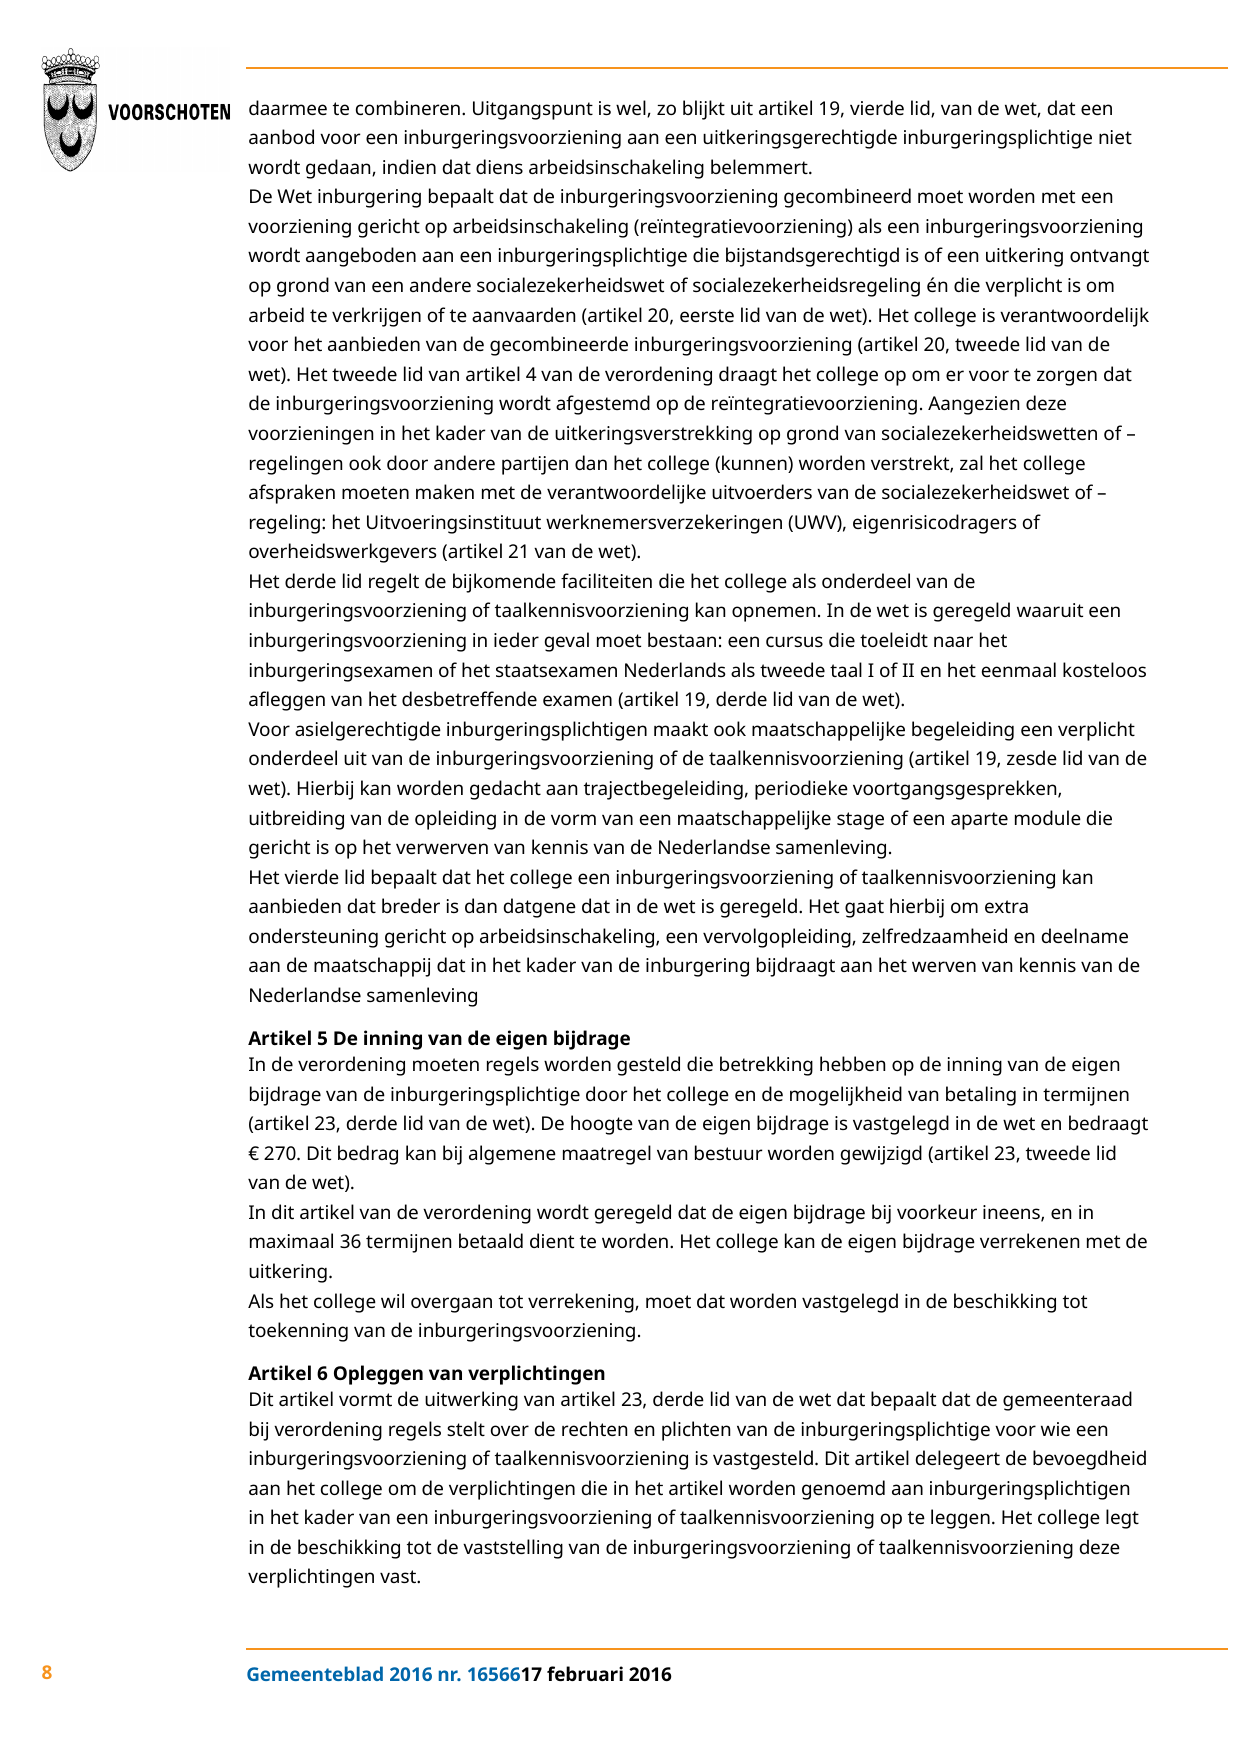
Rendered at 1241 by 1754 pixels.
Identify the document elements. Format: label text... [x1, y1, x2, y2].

text De Wet inburgering bepaalt dat de inburgeringsvoorziening gecombineerd moet worden met een voorziening gericht op arbeidsinschakeling (reïntegratievoorziening) als een inburgeringsvoorziening wordt aangeboden aan een inburgeringsplichtige die bijstandsgerechtigd is of een uitkering ontvangt op grond van een andere socialezekerheidswet of socialezekerheidsregeling én die verplicht is om arbeid te verkrijgen of te aanvaarden (artikel 20, eerste lid van de wet). Het college is verantwoordelijk voor het aanbieden van de gecombineerde inburgeringsvoorziening (artikel 20, tweede lid van de wet). Het tweede lid van artikel 4 van de verordening draagt het college op om er voor te zorgen dat de inburgeringsvoorziening wordt afgestemd op de reïntegratievoorziening. Aangezien deze voorzieningen in het kader van de uitkeringsverstrekking op grond van socialezekerheidswetten of –regelingen ook door andere partijen dan het college (kunnen) worden verstrekt, zal het college afspraken moeten maken met de verantwoordelijke uitvoerders van de socialezekerheidswet of –regeling: het Uitvoeringsinstituut werknemersverzekeringen (UWV), eigenrisicodragers of overheidswerkgevers (artikel 21 van de wet). [248, 183, 1152, 564]
text Voor asielgerechtigde inburgeringsplichtigen maakt ook maatschappelijke begeleiding een verplicht onderdeel uit van de inburgeringsvoorziening of de taalkennisvoorziening (artikel 19, zesde lid van de wet). Hierbij kan worden gedacht aan trajectbegeleiding, periodieke voortgangsgesprekken, uitbreiding van de opleiding in de vorm van een maatschappelijke stage of een aparte module die gericht is op het verwerven van kennis van de Nederlandse samenleving. [248, 716, 1152, 860]
text Het derde lid regelt de bijkomende faciliteiten die het college als onderdeel van de inburgeringsvoorziening of taalkennisvoorziening kan opnemen. In de wet is geregeld waaruit een inburgeringsvoorziening in ieder geval moet bestaan: een cursus die toeleidt naar het inburgeringsexamen of het staatsexamen Nederlands als tweede taal I of II en het eenmaal kosteloos afleggen van het desbetreffende examen (artikel 19, derde lid van de wet). [248, 568, 1152, 712]
text Het vierde lid bepaalt dat het college een inburgeringsvoorziening of taalkennisvoorziening kan aanbieden dat breder is dan datgene dat in de wet is geregeld. Het gaat hierbij om extra ondersteuning gericht op arbeidsinschakeling, een vervolgopleiding, zelfredzaamheid en deelname aan de maatschappij dat in het kader van de inburgering bijdraagt aan het werven van kennis van de Nederlandse samenleving [248, 864, 1152, 1008]
text Artikel 6 Opleggen van verplichtingen [248, 1361, 1152, 1386]
text In dit artikel van de verordening wordt geregeld dat de eigen bijdrage bij voorkeur ineens, en in maximaal 36 termijnen betaald dient te worden. Het college kan de eigen bijdrage verrekenen met de uitkering. [248, 1199, 1152, 1284]
text daarmee te combineren. Uitgangspunt is wel, zo blijkt uit artikel 19, vierde lid, van de wet, dat een aanbod voor een inburgeringsvoorziening aan een uitkeringsgerechtigde inburgeringsplichtige niet wordt gedaan, indien dat diens arbeidsinschakeling belemmert. [248, 95, 1152, 180]
text Als het college wil overgaan tot verrekening, moet dat worden vastgelegd in de beschikking tot toekenning van de inburgeringsvoorziening. [248, 1288, 1152, 1343]
text In de verordening moeten regels worden gesteld die betrekking hebben op de inning van de eigen bijdrage van de inburgeringsplichtige door het college en de mogelijkheid van betaling in termijnen (artikel 23, derde lid van de wet). De hoogte van de eigen bijdrage is vastgelegd in de wet en bedraagt € 270. Dit bedrag kan bij algemene maatregel van bestuur worden gewijzigd (artikel 23, tweede lid van de wet). [248, 1051, 1152, 1195]
picture [41, 47, 231, 172]
text Dit artikel vormt de uitwerking van artikel 23, derde lid van de wet dat bepaalt dat de gemeenteraad bij verordening regels stelt over de rechten en plichten van de inburgeringsplichtige voor wie een inburgeringsvoorziening of taalkennisvoorziening is vastgesteld. Dit artikel delegeert de bevoegdheid aan het college om de verplichtingen die in het artikel worden genoemd aan inburgeringsplichtigen in het kader van een inburgeringsvoorziening of taalkennisvoorziening op te leggen. Het college legt in de beschikking tot de vaststelling van de inburgeringsvoorziening of taalkennisvoorziening deze verplichtingen vast. [248, 1386, 1152, 1589]
text Artikel 5 De inning van de eigen bijdrage [248, 1025, 1152, 1051]
